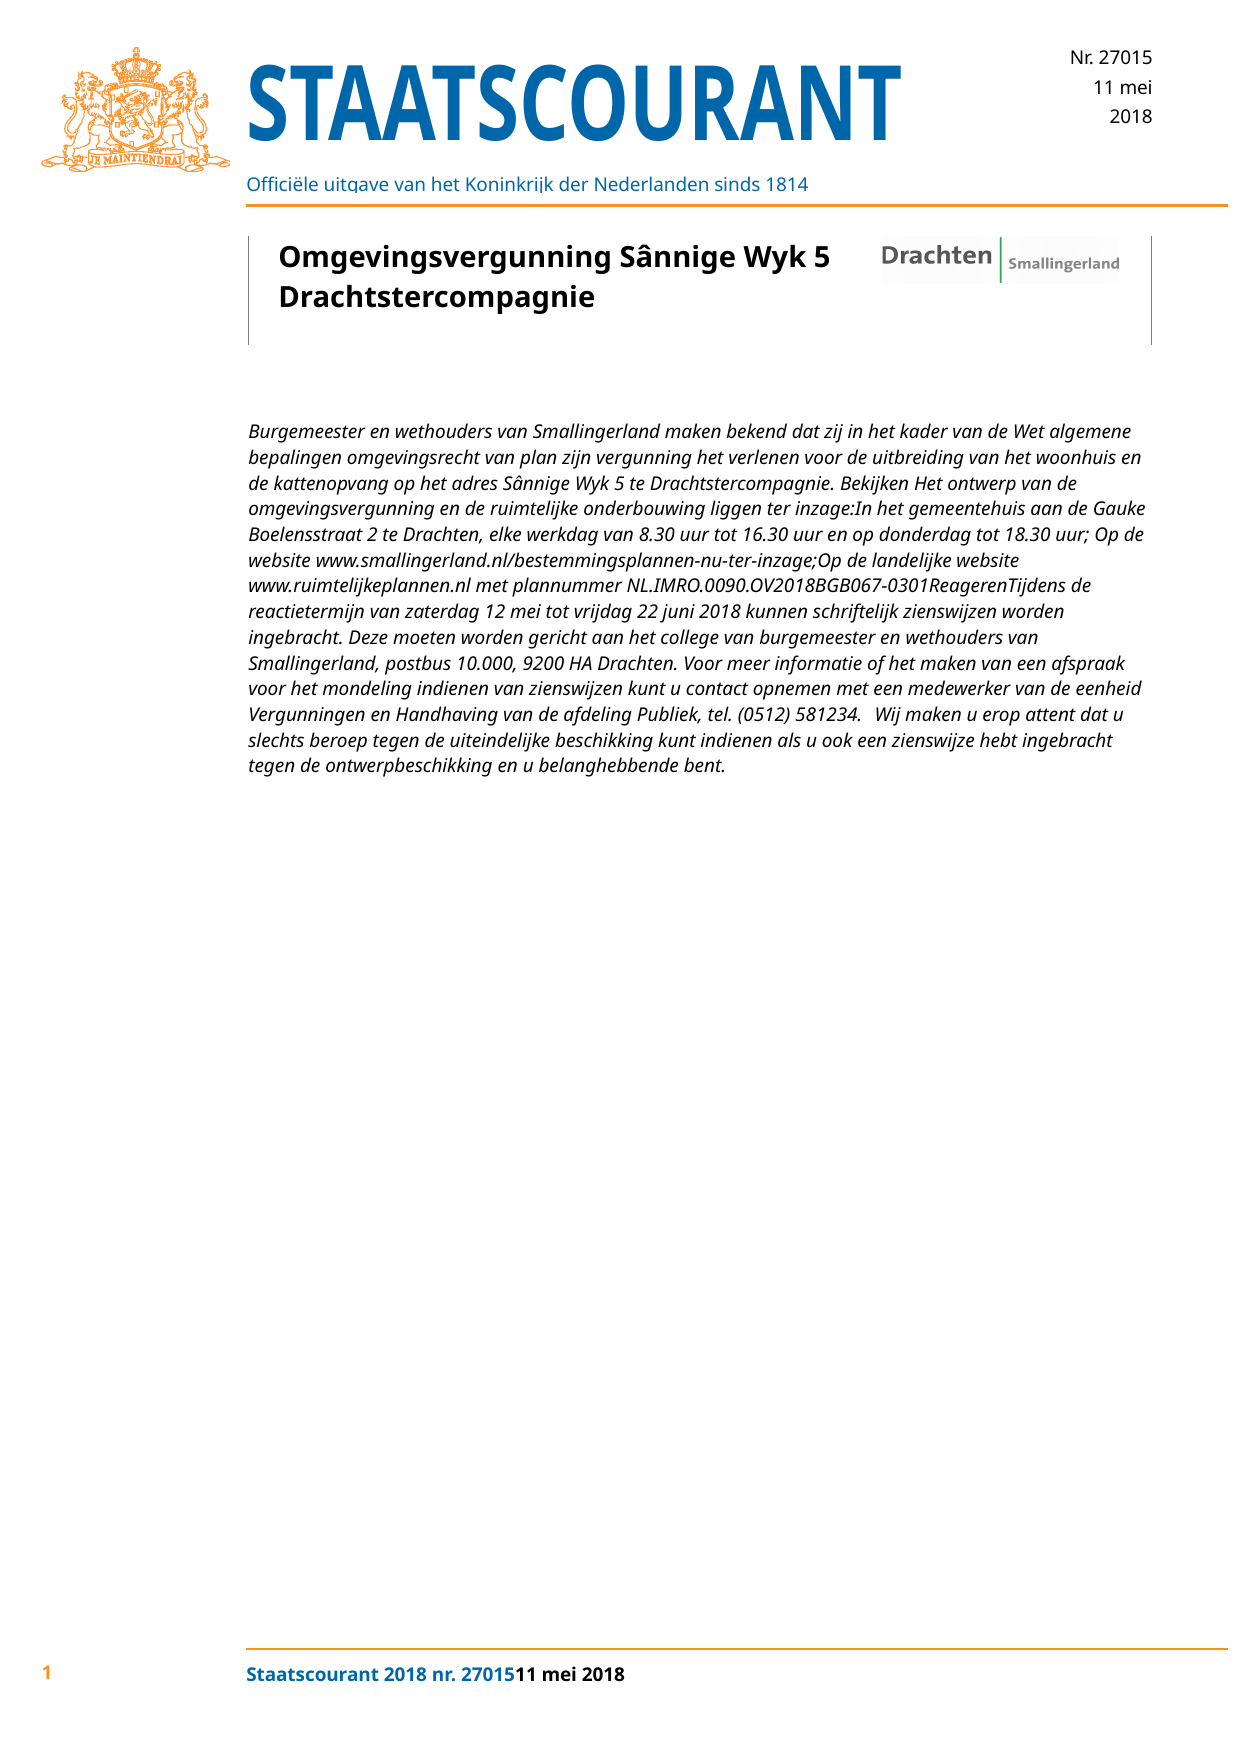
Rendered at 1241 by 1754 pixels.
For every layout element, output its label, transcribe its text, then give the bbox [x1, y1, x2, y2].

table_header Omgevingsvergunning Sânnige Wyk 5 Drachtstercompagnie [249, 236, 850, 345]
picture [882, 236, 1119, 284]
table_header [850, 236, 1151, 345]
picture [41, 47, 231, 172]
text Burgemeester en wethouders van Smallingerland maken bekend dat zij in het kader van de Wet algemene bepalingen omgevingsrecht van plan zijn vergunning het verlenen voor de uitbreiding van het woonhuis en de kattenopvang op het adres Sânnige Wyk 5 te Drachtstercompagnie. Bekijken Het ontwerp van de omgevingsvergunning en de ruimtelijke onderbouwing liggen ter inzage:In het gemeentehuis aan de Gauke Boelensstraat 2 te Drachten, elke werkdag van 8.30 uur tot 16.30 uur en op donderdag tot 18.30 uur; Op de website www.smallingerland.nl/bestemmingsplannen-nu-ter-inzage;Op de landelijke website www.ruimtelijkeplannen.nl met plannummer NL.IMRO.0090.OV2018BGB067-0301ReagerenTijdens de reactietermijn van zaterdag 12 mei tot vrijdag 22 juni 2018 kunnen schriftelijk zienswijzen worden ingebracht. Deze moeten worden gericht aan het college van burgemeester en wethouders van Smallingerland, postbus 10.000, 9200 HA Drachten. Voor meer informatie of het maken van een afspraak voor het mondeling indienen van zienswijzen kunt u contact opnemen met een medewerker van de eenheid Vergunningen en Handhaving van de afdeling Publiek, tel. (0512) 581234. Wij maken u erop attent dat u slechts beroep tegen de uiteindelijke beschikking kunt indienen als u ook een zienswijze hebt ingebracht tegen de ontwerpbeschikking en u belanghebbende bent. [248, 418, 1152, 778]
